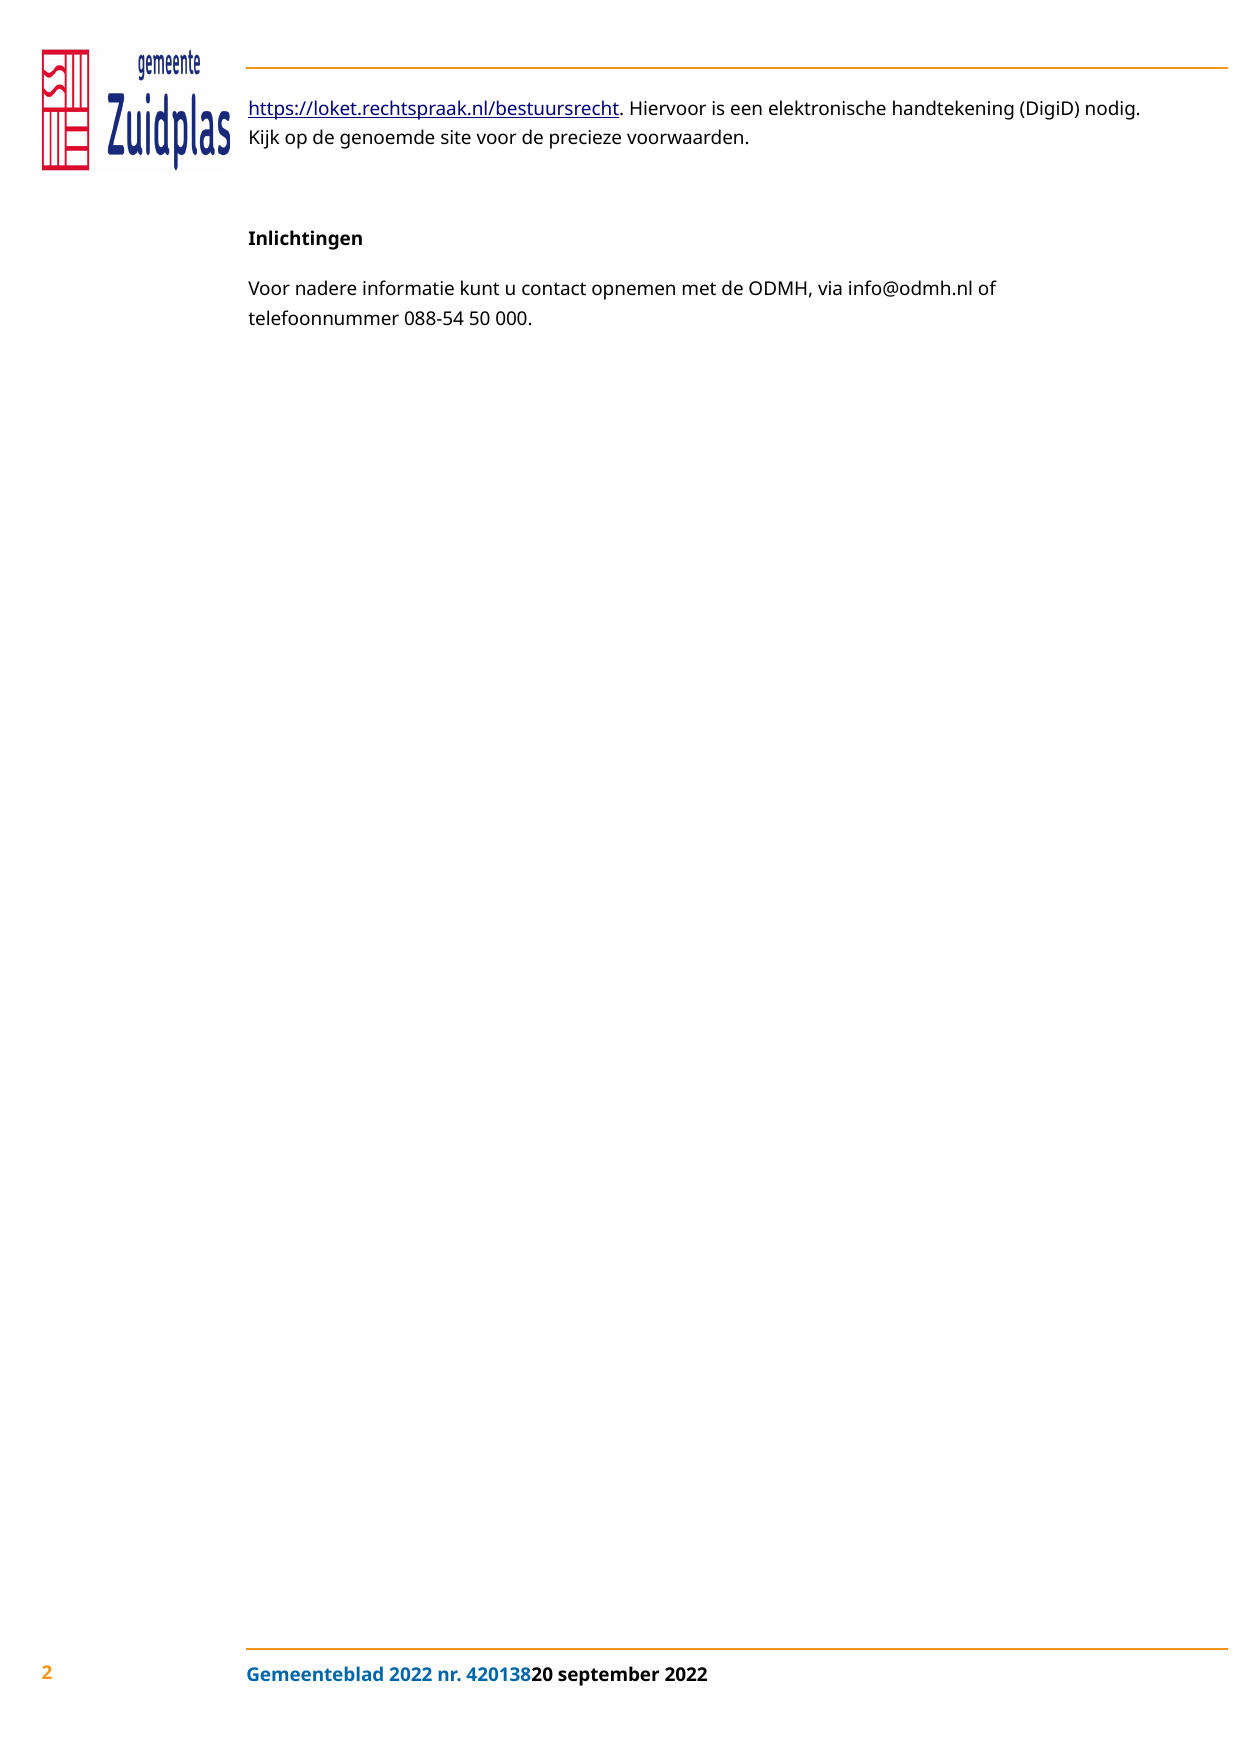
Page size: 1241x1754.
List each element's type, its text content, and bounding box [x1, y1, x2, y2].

picture [41, 47, 231, 172]
text Voor nadere informatie kunt u contact opnemen met de ODMH, via info@odmh.nl of telefoonnummer 088-54 50 000. [248, 276, 1152, 331]
text https://loket.rechtspraak.nl/bestuursrecht. Hiervoor is een elektronische handtekening (DigiD) nodig. Kijk op de genoemde site voor de precieze voorwaarden. [248, 95, 1152, 150]
text Inlichtingen [248, 225, 1152, 251]
